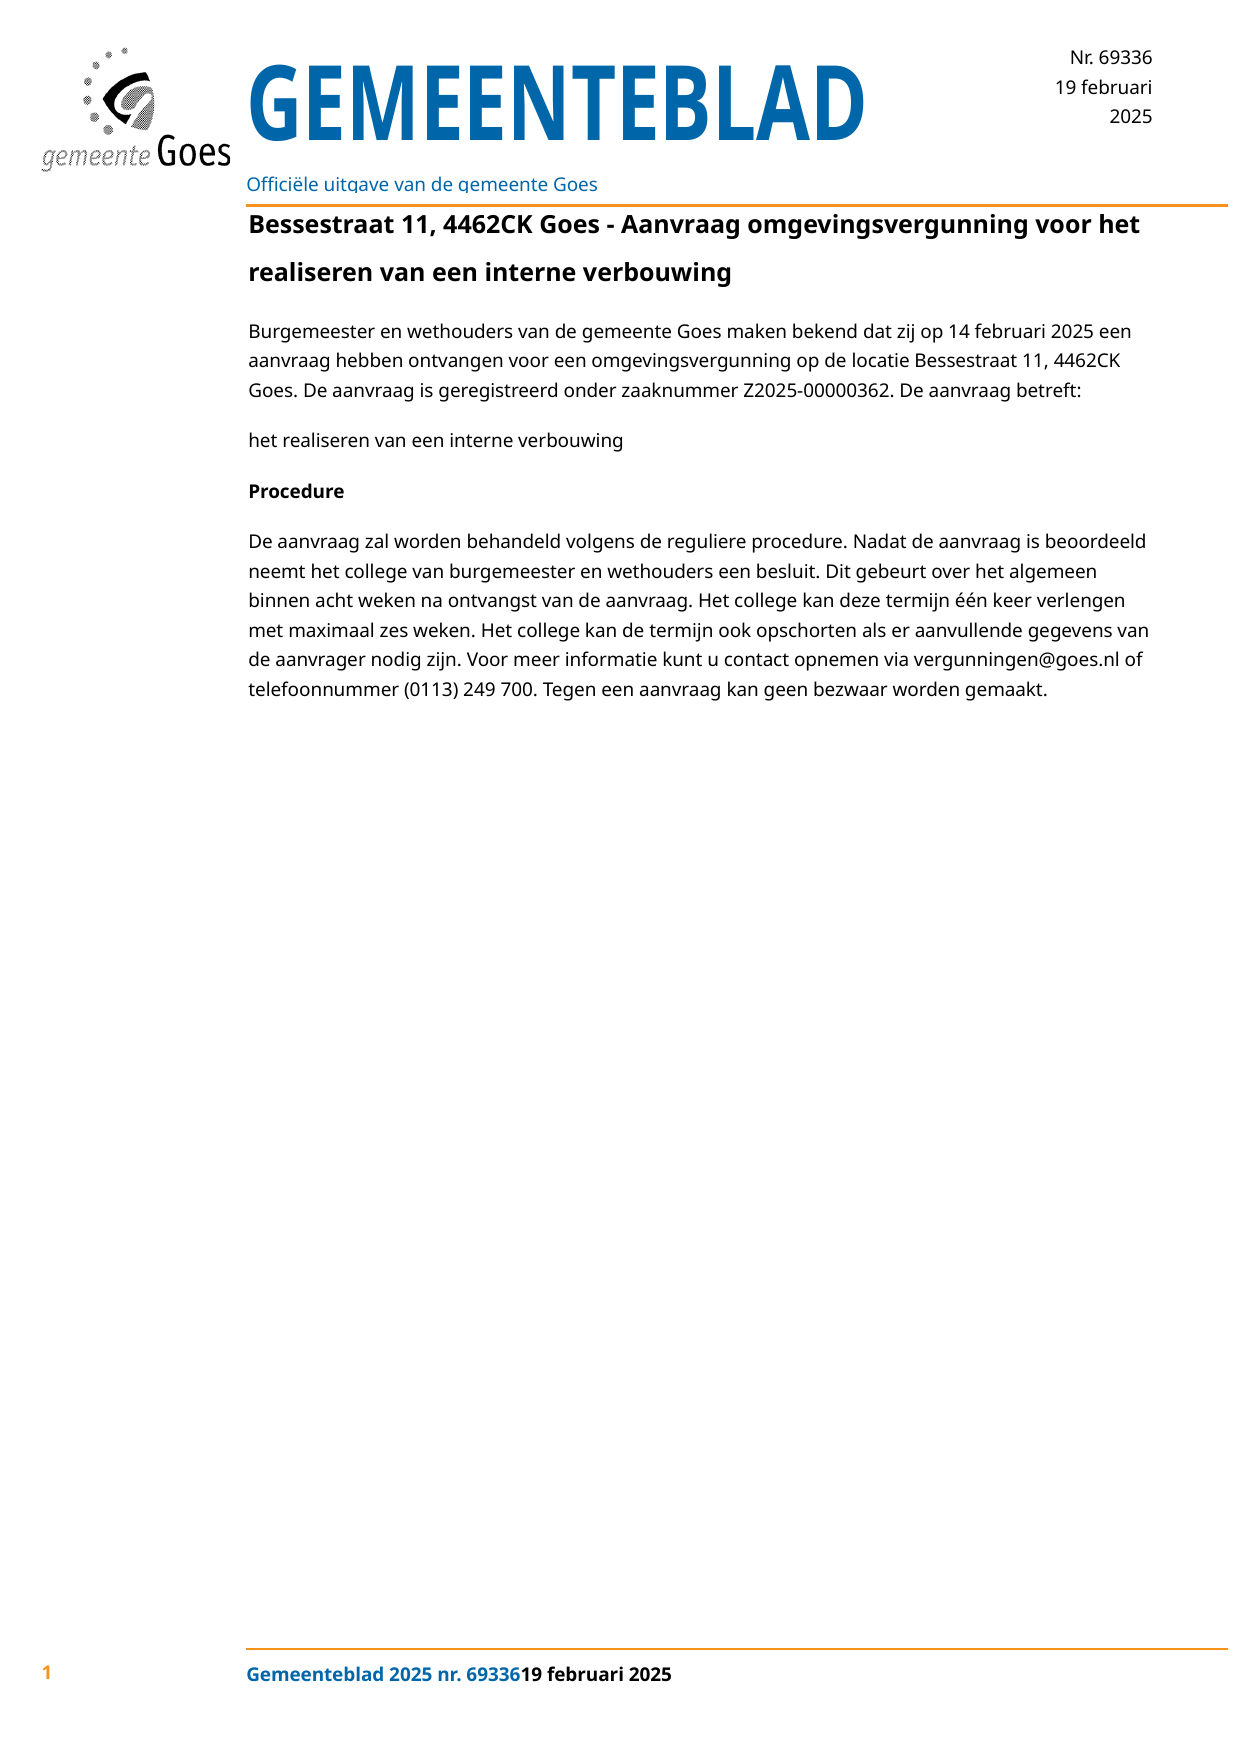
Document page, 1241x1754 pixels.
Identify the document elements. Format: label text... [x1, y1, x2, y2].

text De aanvraag zal worden behandeld volgens de reguliere procedure. Nadat de aanvraag is beoordeeld neemt het college van burgemeester en wethouders een besluit. Dit gebeurt over het algemeen binnen acht weken na ontvangst van de aanvraag. Het college kan deze termijn één keer verlengen met maximaal zes weken. Het college kan de termijn ook opschorten als er aanvullende gegevens van de aanvrager nodig zijn. Voor meer informatie kunt u contact opnemen via vergunningen@goes.nl of telefoonnummer (0113) 249 700. Tegen een aanvraag kan geen bezwaar worden gemaakt. [248, 528, 1152, 702]
text Burgemeester en wethouders van de gemeente Goes maken bekend dat zij op 14 februari 2025 een aanvraag hebben ontvangen voor een omgevingsvergunning op de locatie Bessestraat 11, 4462CK Goes. De aanvraag is geregistreerd onder zaaknummer Z2025-00000362. De aanvraag betreft: [248, 318, 1152, 403]
text Bessestraat 11, 4462CK Goes - Aanvraag omgevingsvergunning voor het realiseren van een interne verbouwing [248, 207, 1152, 288]
text het realiseren van een interne verbouwing [248, 427, 1152, 453]
text Procedure [248, 478, 1152, 504]
picture [41, 47, 231, 172]
